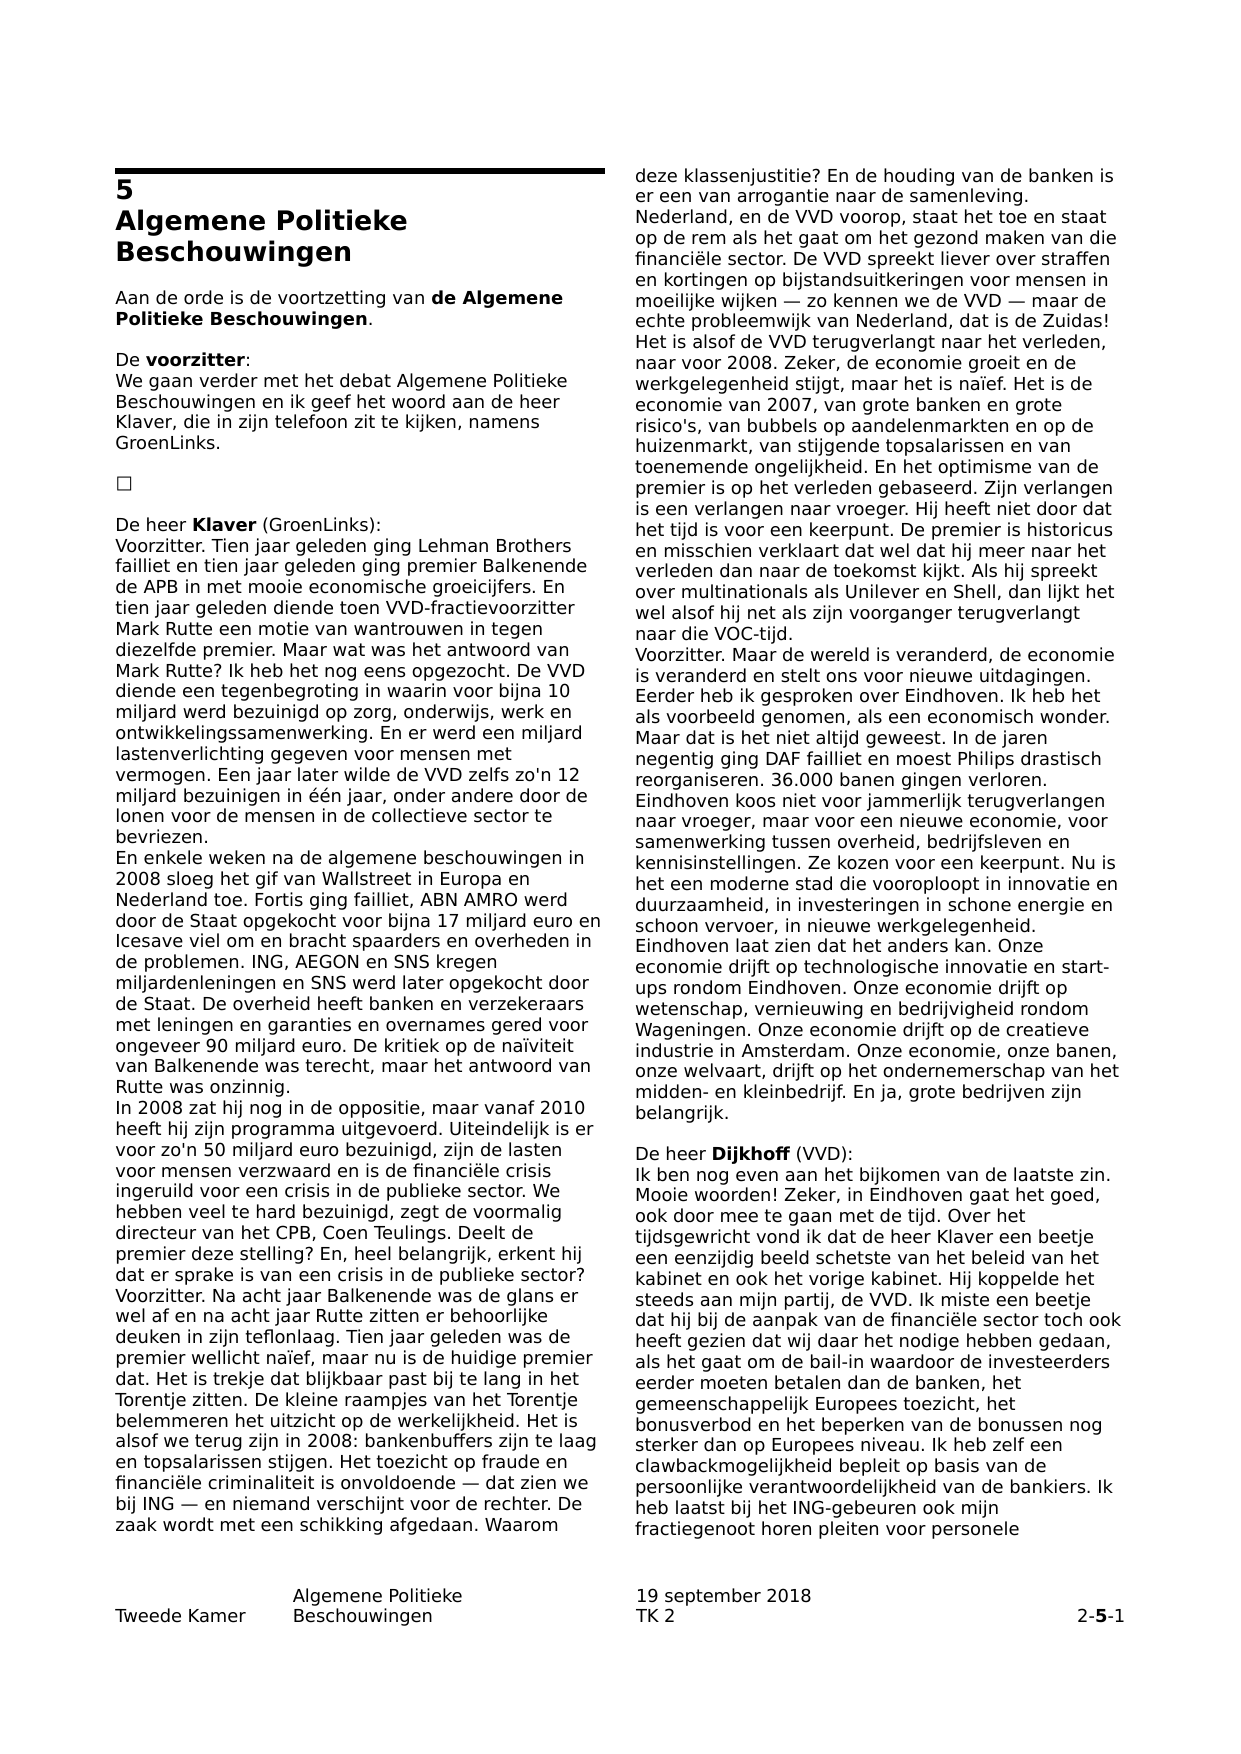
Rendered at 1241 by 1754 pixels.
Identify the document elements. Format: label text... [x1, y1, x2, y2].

text Aan de orde is de voortzetting van de Algemene Politieke Beschouwingen. [115, 288, 605, 330]
text De voorzitter: [115, 350, 605, 371]
text Ik ben nog even aan het bijkomen van de laatste zin. Mooie woorden! Zeker, in Eindhoven gaat het goed, ook door mee te gaan met de tijd. Over het tijdsgewricht vond ik dat de heer Klaver een beetje een eenzijdig beeld schetste van het beleid van het kabinet en ook het vorige kabinet. Hij koppelde het steeds aan mijn partij, de VVD. Ik miste een beetje dat hij bij de aanpak van de financiële sector toch ook heeft gezien dat wij daar het nodige hebben gedaan, als het gaat om de bail-in waardoor de investeerders eerder moeten betalen dan de banken, het gemeenschappelijk Europees toezicht, het bonusverbod en het beperken van de bonussen nog sterker dan op Europees niveau. Ik heb zelf een clawbackmogelijkheid bepleit op basis van de persoonlijke verantwoordelijkheid van de bankiers. Ik heb laatst bij het ING-gebeuren ook mijn fractiegenoot horen pleiten voor personele [635, 1164, 1125, 1539]
text Het is alsof de VVD terugverlangt naar het verleden, naar voor 2008. Zeker, de economie groeit en de werkgelegenheid stijgt, maar het is naïef. Het is de economie van 2007, van grote banken en grote risico's, van bubbels op aandelenmarkten en op de huizenmarkt, van stijgende topsalarissen en van toenemende ongelijkheid. En het optimisme van de premier is op het verleden gebaseerd. Zijn verlangen is een verlangen naar vroeger. Hij heeft niet door dat het tijd is voor een keerpunt. De premier is historicus en misschien verklaart dat wel dat hij meer naar het verleden dan naar de toekomst kijkt. Als hij spreekt over multinationals als Unilever en Shell, dan lijkt het wel alsof hij net als zijn voorganger terugverlangt naar die VOC-tijd. [635, 332, 1125, 644]
text Voorzitter. Tien jaar geleden ging Lehman Brothers failliet en tien jaar geleden ging premier Balkenende de APB in met mooie economische groeicijfers. En tien jaar geleden diende toen VVD-fractievoorzitter Mark Rutte een motie van wantrouwen in tegen diezelfde premier. Maar wat was het antwoord van Mark Rutte? Ik heb het nog eens opgezocht. De VVD diende een tegenbegroting in waarin voor bijna 10 miljard werd bezuinigd op zorg, onderwijs, werk en ontwikkelingssamenwerking. En er werd een miljard lastenverlichting gegeven voor mensen met vermogen. Een jaar later wilde de VVD zelfs zo'n 12 miljard bezuinigen in één jaar, onder andere door de lonen voor de mensen in de collectieve sector te bevriezen. [115, 535, 605, 848]
text deze klassenjustitie? En de houding van de banken is er een van arrogantie naar de samenleving. Nederland, en de VVD voorop, staat het toe en staat op de rem als het gaat om het gezond maken van die financiële sector. De VVD spreekt liever over straffen en kortingen op bijstandsuitkeringen voor mensen in moeilijke wijken — zo kennen we de VVD — maar de echte probleemwijk van Nederland, dat is de Zuidas! [635, 165, 1125, 332]
text De heer Dijkhoff (VVD): [635, 1144, 1125, 1164]
text We gaan verder met het debat Algemene Politieke Beschouwingen en ik geef het woord aan de heer Klaver, die in zijn telefoon zit te kijken, namens GroenLinks. [115, 371, 605, 454]
text En enkele weken na de algemene beschouwingen in 2008 sloeg het gif van Wallstreet in Europa en Nederland toe. Fortis ging failliet, ABN AMRO werd door de Staat opgekocht voor bijna 17 miljard euro en Icesave viel om en bracht spaarders en overheden in de problemen. ING, AEGON en SNS kregen miljardenleningen en SNS werd later opgekocht door de Staat. De overheid heeft banken en verzekeraars met leningen en garanties en overnames gered voor ongeveer 90 miljard euro. De kritiek op de naïviteit van Balkenende was terecht, maar het antwoord van Rutte was onzinnig. [115, 848, 605, 1098]
text Voorzitter. Maar de wereld is veranderd, de economie is veranderd en stelt ons voor nieuwe uitdagingen. Eerder heb ik gesproken over Eindhoven. Ik heb het als voorbeeld genomen, als een economisch wonder. Maar dat is het niet altijd geweest. In de jaren negentig ging DAF failliet en moest Philips drastisch reorganiseren. 36.000 banen gingen verloren. Eindhoven koos niet voor jammerlijk terugverlangen naar vroeger, maar voor een nieuwe economie, voor samenwerking tussen overheid, bedrijfsleven en kennisinstellingen. Ze kozen voor een keerpunt. Nu is het een moderne stad die vooroploopt in innovatie en duurzaamheid, in investeringen in schone energie en schoon vervoer, in nieuwe werkgelegenheid. Eindhoven laat zien dat het anders kan. Onze economie drijft op technologische innovatie en start-ups rondom Eindhoven. Onze economie drijft op wetenschap, vernieuwing en bedrijvigheid rondom Wageningen. Onze economie drijft op de creatieve industrie in Amsterdam. Onze economie, onze banen, onze welvaart, drijft op het ondernemerschap van het midden- en kleinbedrijf. En ja, grote bedrijven zijn belangrijk. [635, 644, 1125, 1124]
text ⬜ [115, 474, 605, 494]
text In 2008 zat hij nog in de oppositie, maar vanaf 2010 heeft hij zijn programma uitgevoerd. Uiteindelijk is er voor zo'n 50 miljard euro bezuinigd, zijn de lasten voor mensen verzwaard en is de financiële crisis ingeruild voor een crisis in de publieke sector. We hebben veel te hard bezuinigd, zegt de voormalig directeur van het CPB, Coen Teulings. Deelt de premier deze stelling? En, heel belangrijk, erkent hij dat er sprake is van een crisis in de publieke sector? [115, 1098, 605, 1285]
text De heer Klaver (GroenLinks): [115, 514, 605, 535]
title 5 Algemene Politieke Beschouwingen [115, 174, 605, 268]
text Voorzitter. Na acht jaar Balkenende was de glans er wel af en na acht jaar Rutte zitten er behoorlijke deuken in zijn teflonlaag. Tien jaar geleden was de premier wellicht naïef, maar nu is de huidige premier dat. Het is trekje dat blijkbaar past bij te lang in het Torentje zitten. De kleine raampjes van het Torentje belemmeren het uitzicht op de werkelijkheid. Het is alsof we terug zijn in 2008: bankenbuffers zijn te laag en topsalarissen stijgen. Het toezicht op fraude en financiële criminaliteit is onvoldoende — dat zien we bij ING — en niemand verschijnt voor de rechter. De zaak wordt met een schikking afgedaan. Waarom [115, 1285, 605, 1535]
